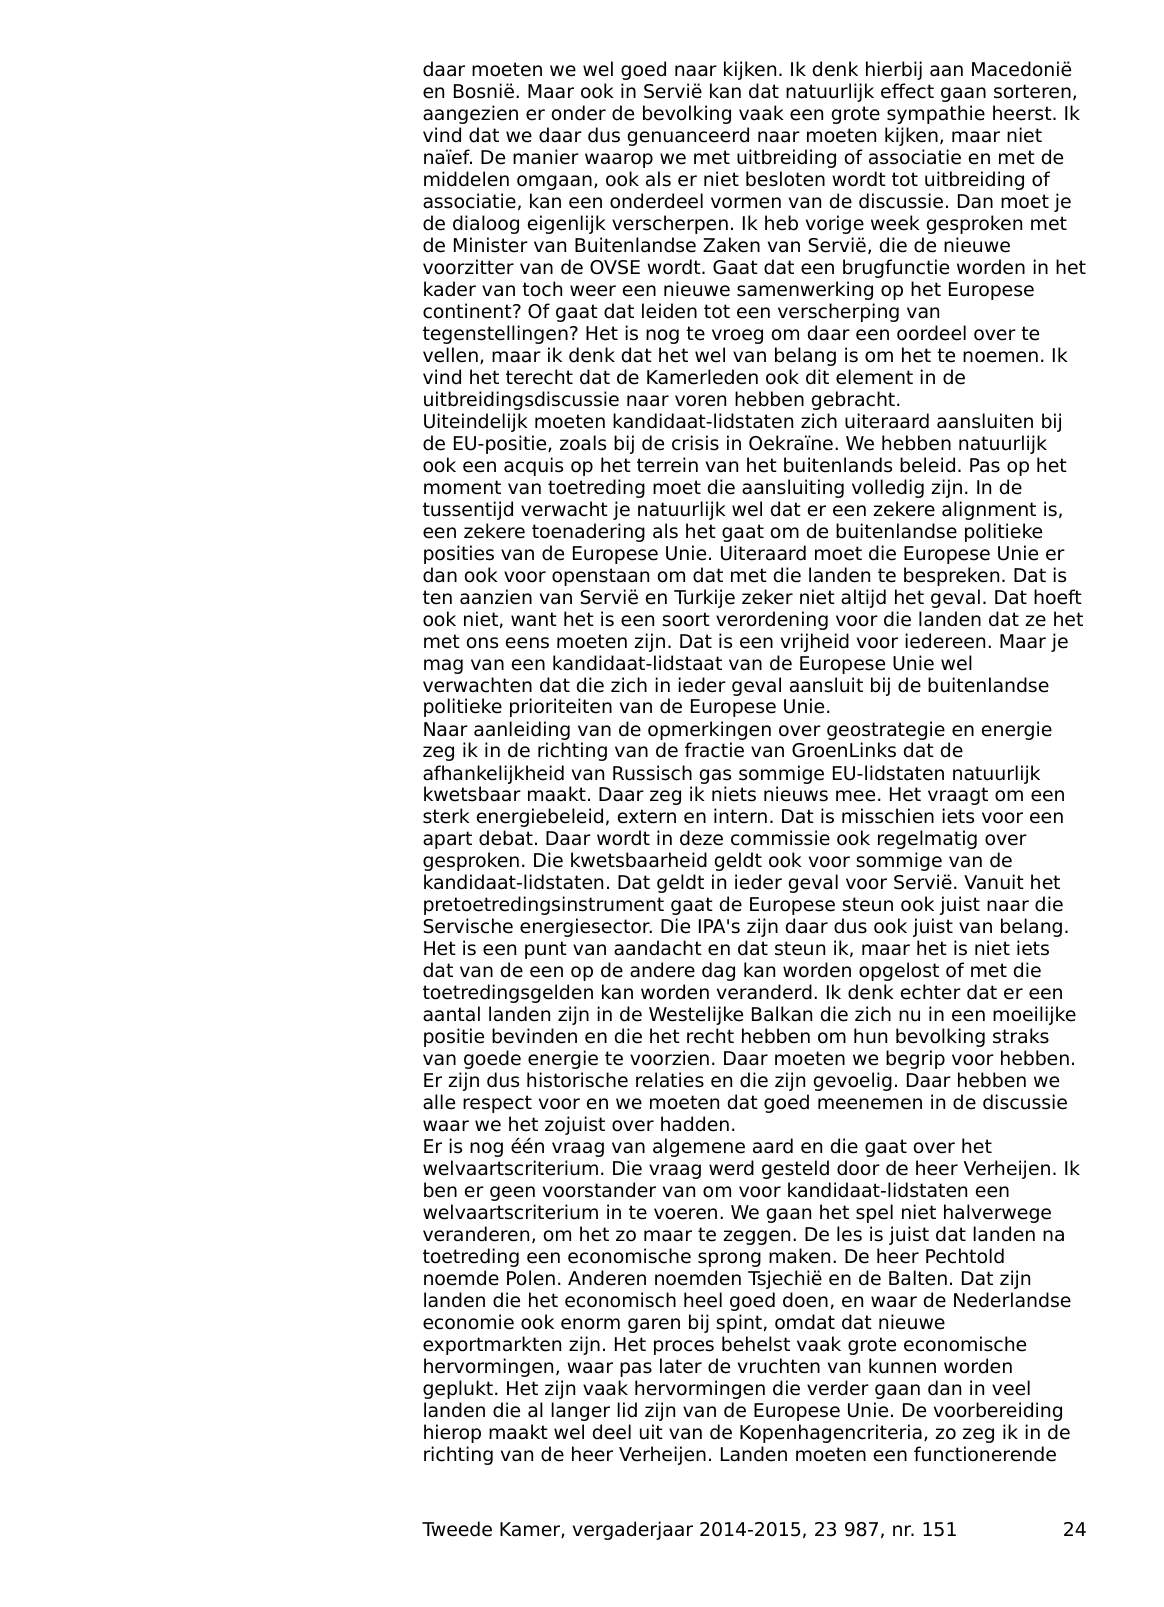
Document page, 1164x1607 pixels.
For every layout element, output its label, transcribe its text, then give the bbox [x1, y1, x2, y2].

text daar moeten we wel goed naar kijken. Ik denk hierbij aan Macedonië en Bosnië. Maar ook in Servië kan dat natuurlijk effect gaan sorteren, aangezien er onder de bevolking vaak een grote sympathie heerst. Ik vind dat we daar dus genuanceerd naar moeten kijken, maar niet naïef. De manier waarop we met uitbreiding of associatie en met de middelen omgaan, ook als er niet besloten wordt tot uitbreiding of associatie, kan een onderdeel vormen van de discussie. Dan moet je de dialoog eigenlijk verscherpen. Ik heb vorige week gesproken met de Minister van Buitenlandse Zaken van Servië, die de nieuwe voorzitter van de OVSE wordt. Gaat dat een brugfunctie worden in het kader van toch weer een nieuwe samenwerking op het Europese continent? Of gaat dat leiden tot een verscherping van tegenstellingen? Het is nog te vroeg om daar een oordeel over te vellen, maar ik denk dat het wel van belang is om het te noemen. Ik vind het terecht dat de Kamerleden ook dit element in de uitbreidingsdiscussie naar voren hebben gebracht. [422, 59, 1087, 411]
text Naar aanleiding van de opmerkingen over geostrategie en energie zeg ik in de richting van de fractie van GroenLinks dat de afhankelijkheid van Russisch gas sommige EU-lidstaten natuurlijk kwetsbaar maakt. Daar zeg ik niets nieuws mee. Het vraagt om een sterk energiebeleid, extern en intern. Dat is misschien iets voor een apart debat. Daar wordt in deze commissie ook regelmatig over gesproken. Die kwetsbaarheid geldt ook voor sommige van de kandidaat-lidstaten. Dat geldt in ieder geval voor Servië. Vanuit het pretoetredingsinstrument gaat de Europese steun ook juist naar die Servische energiesector. Die IPA's zijn daar dus ook juist van belang. Het is een punt van aandacht en dat steun ik, maar het is niet iets dat van de een op de andere dag kan worden opgelost of met die toetredingsgelden kan worden veranderd. Ik denk echter dat er een aantal landen zijn in de Westelijke Balkan die zich nu in een moeilijke positie bevinden en die het recht hebben om hun bevolking straks van goede energie te voorzien. Daar moeten we begrip voor hebben. Er zijn dus historische relaties en die zijn gevoelig. Daar hebben we alle respect voor en we moeten dat goed meenemen in de discussie waar we het zojuist over hadden. [422, 718, 1087, 1136]
text Er is nog één vraag van algemene aard en die gaat over het welvaartscriterium. Die vraag werd gesteld door de heer Verheijen. Ik ben er geen voorstander van om voor kandidaat-lidstaten een welvaartscriterium in te voeren. We gaan het spel niet halverwege veranderen, om het zo maar te zeggen. De les is juist dat landen na toetreding een economische sprong maken. De heer Pechtold noemde Polen. Anderen noemden Tsjechië en de Balten. Dat zijn landen die het economisch heel goed doen, en waar de Nederlandse economie ook enorm garen bij spint, omdat dat nieuwe exportmarkten zijn. Het proces behelst vaak grote economische hervormingen, waar pas later de vruchten van kunnen worden geplukt. Het zijn vaak hervormingen die verder gaan dan in veel landen die al langer lid zijn van de Europese Unie. De voorbereiding hierop maakt wel deel uit van de Kopenhagencriteria, zo zeg ik in de richting van de heer Verheijen. Landen moeten een functionerende [422, 1136, 1087, 1466]
text Uiteindelijk moeten kandidaat-lidstaten zich uiteraard aansluiten bij de EU-positie, zoals bij de crisis in Oekraïne. We hebben natuurlijk ook een acquis op het terrein van het buitenlands beleid. Pas op het moment van toetreding moet die aansluiting volledig zijn. In de tussentijd verwacht je natuurlijk wel dat er een zekere alignment is, een zekere toenadering als het gaat om de buitenlandse politieke posities van de Europese Unie. Uiteraard moet die Europese Unie er dan ook voor openstaan om dat met die landen te bespreken. Dat is ten aanzien van Servië en Turkije zeker niet altijd het geval. Dat hoeft ook niet, want het is een soort verordening voor die landen dat ze het met ons eens moeten zijn. Dat is een vrijheid voor iedereen. Maar je mag van een kandidaat-lidstaat van de Europese Unie wel verwachten dat die zich in ieder geval aansluit bij de buitenlandse politieke prioriteiten van de Europese Unie. [422, 411, 1087, 718]
